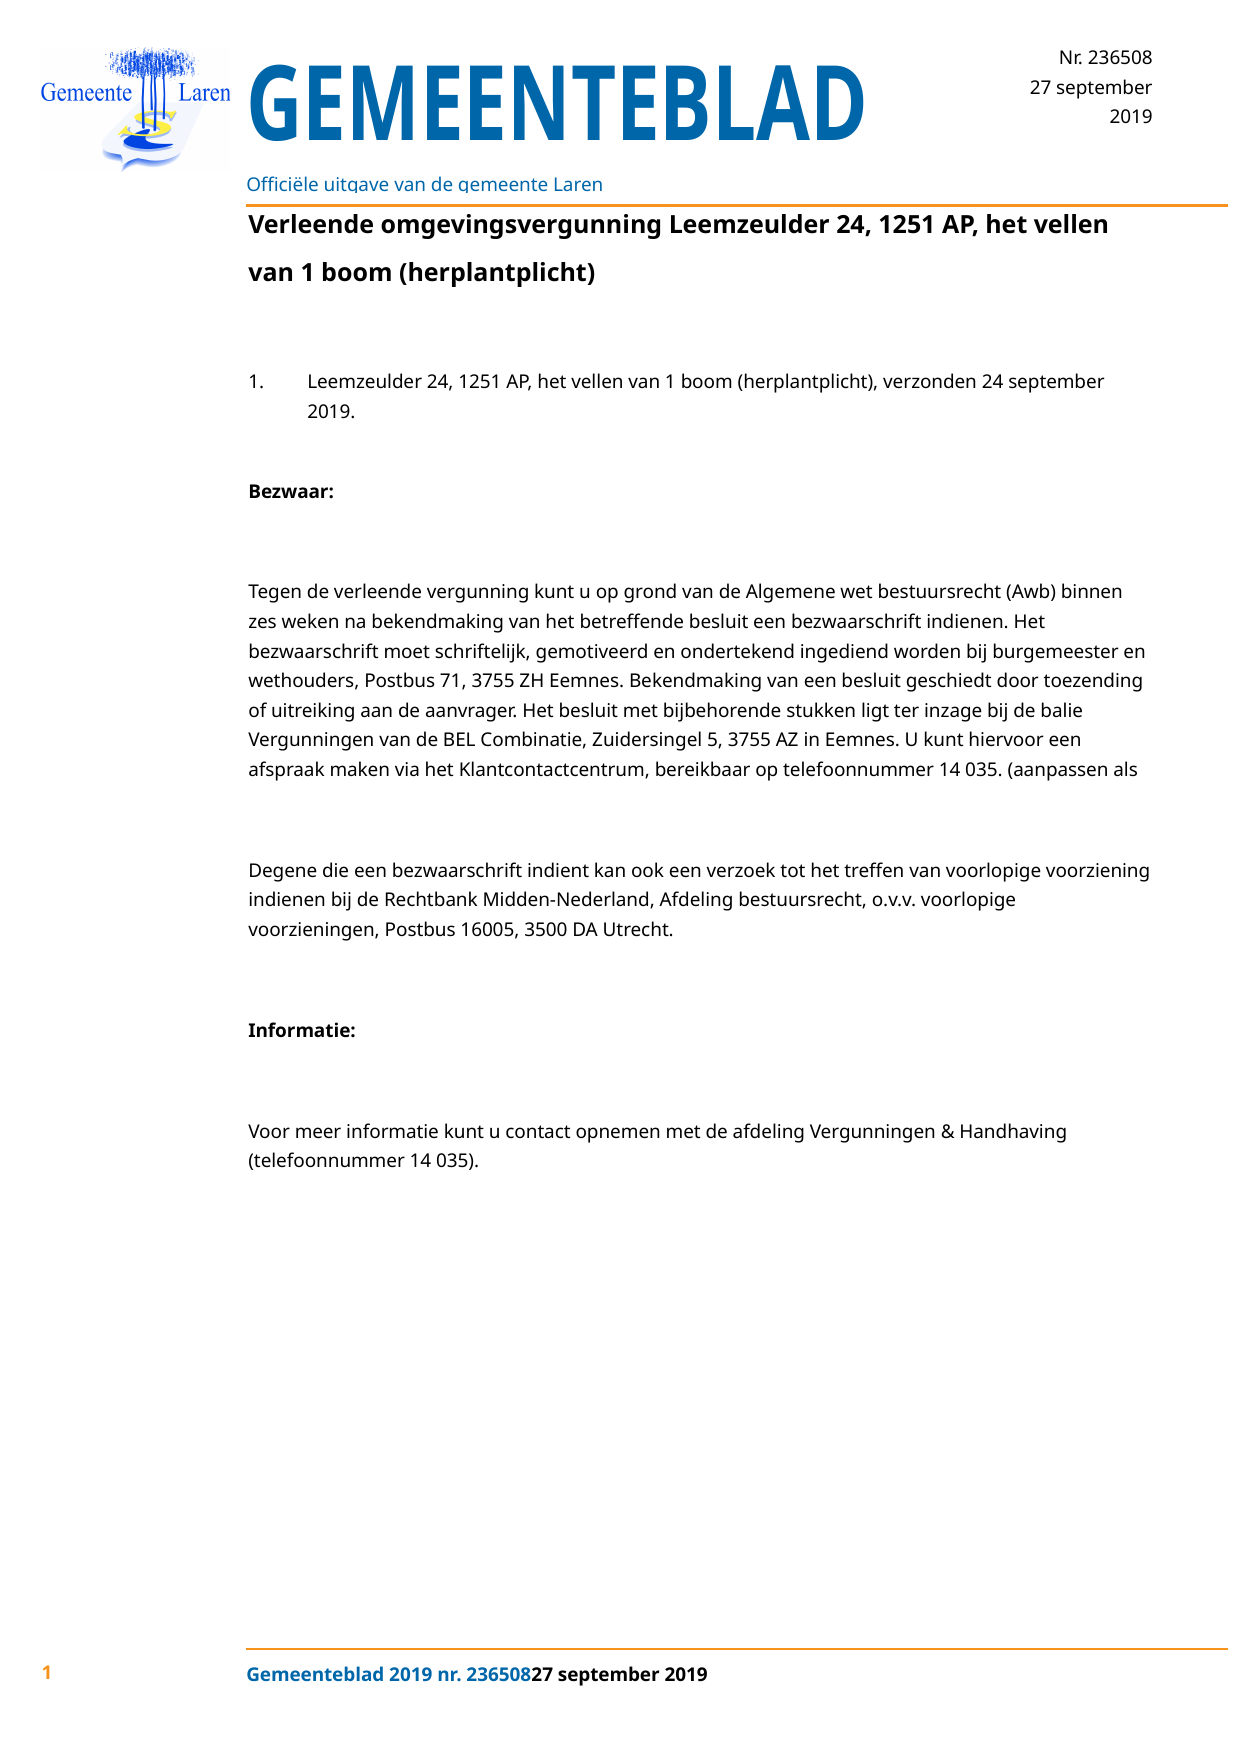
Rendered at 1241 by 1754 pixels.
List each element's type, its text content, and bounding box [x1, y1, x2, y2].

text Verleende omgevingsvergunning Leemzeulder 24, 1251 AP, het vellen van 1 boom (herplantplicht) [248, 207, 1152, 288]
text Voor meer informatie kunt u contact opnemen met de afdeling Vergunningen & Handhaving (telefoonnummer 14 035). [248, 1118, 1152, 1173]
list Leemzeulder 24, 1251 AP, het vellen van 1 boom (herplantplicht), verzonden 24 september 2019. [248, 368, 1152, 424]
text Bezwaar: [248, 478, 1152, 504]
text Tegen de verleende vergunning kunt u op grond van de Algemene wet bestuursrecht (Awb) binnen zes weken na bekendmaking van het betreffende besluit een bezwaarschrift indienen. Het bezwaarschrift moet schriftelijk, gemotiveerd en ondertekend ingediend worden bij burgemeester en wethouders, Postbus 71, 3755 ZH Eemnes. Bekendmaking van een besluit geschiedt door toezending of uitreiking aan de aanvrager. Het besluit met bijbehorende stukken ligt ter inzage bij de balie Vergunningen van de BEL Combinatie, Zuidersingel 5, 3755 AZ in Eemnes. U kunt hiervoor een afspraak maken via het Klantcontactcentrum, bereikbaar op telefoonnummer 14 035. (aanpassen als [248, 579, 1152, 782]
picture [41, 47, 231, 172]
text Degene die een bezwaarschrift indient kan ook een verzoek tot het treffen van voorlopige voorziening indienen bij de Rechtbank Midden-Nederland, Afdeling bestuursrecht, o.v.v. voorlopige voorzieningen, Postbus 16005, 3500 DA Utrecht. [248, 857, 1152, 942]
text Informatie: [248, 1017, 1152, 1043]
